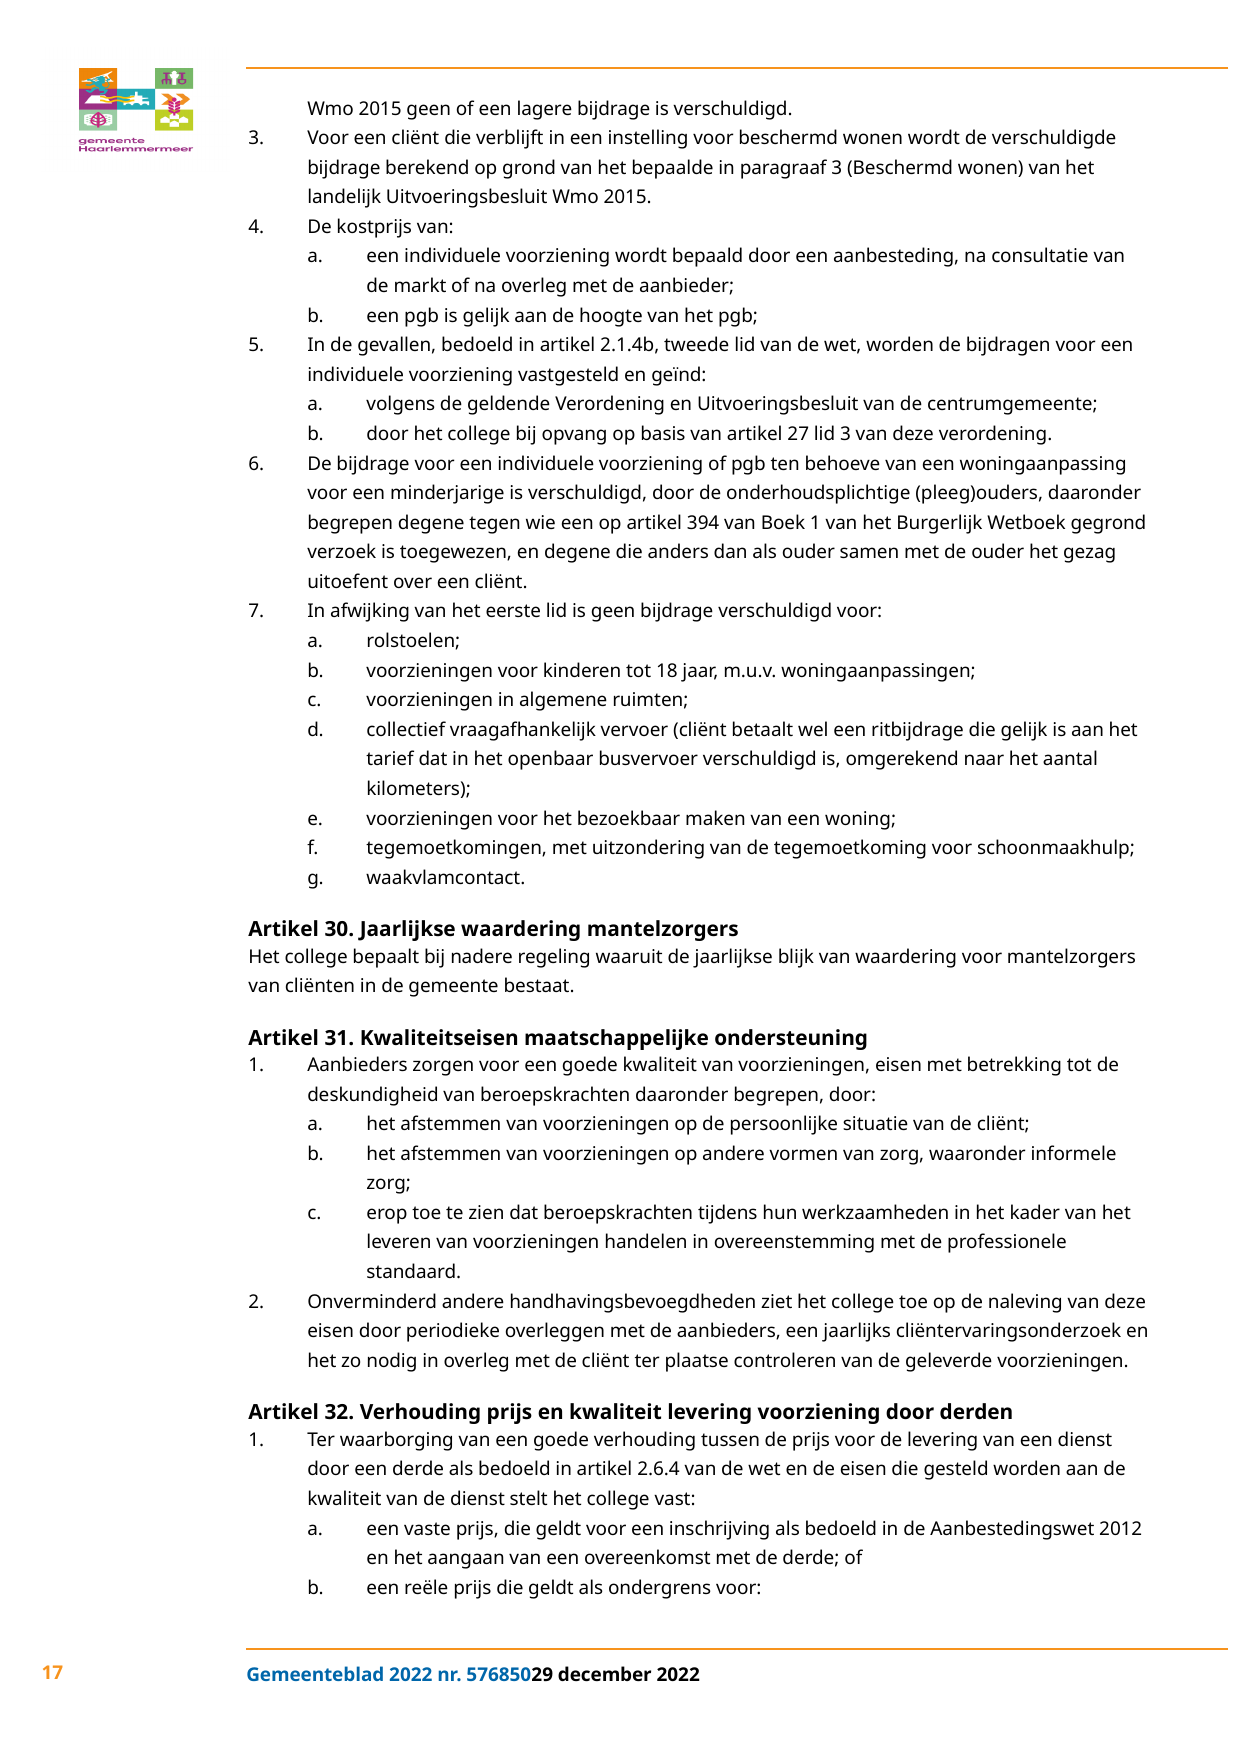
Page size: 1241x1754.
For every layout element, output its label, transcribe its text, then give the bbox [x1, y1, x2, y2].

text Het college bepaalt bij nadere regeling waaruit de jaarlijkse blijk van waardering voor mantelzorgers van cliënten in de gemeente bestaat. [248, 943, 1152, 998]
list tegemoetkomingen, met uitzondering van de tegemoetkoming voor schoonmaakhulp; [307, 834, 1152, 860]
list De bijdrage voor een individuele voorziening of pgb ten behoeve van een woningaanpassing voor een minderjarige is verschuldigd, door de onderhoudsplichtige (pleeg)ouders, daaronder begrepen degene tegen wie een op artikel 394 van Boek 1 van het Burgerlijk Wetboek gegrond verzoek is toegewezen, en degene die anders dan als ouder samen met de ouder het gezag uitoefent over een cliënt. [248, 450, 1152, 594]
list Ter waarborging van een goede verhouding tussen de prijs voor de levering van een dienst door een derde als bedoeld in artikel 2.6.4 van de wet en de eisen die gesteld worden aan de kwaliteit van de dienst stelt het college vast: [248, 1426, 1152, 1511]
list Voor een cliënt die verblijft in een instelling voor beschermd wonen wordt de verschuldigde bijdrage berekend op grond van het bepaalde in paragraaf 3 (Beschermd wonen) van het landelijk Uitvoeringsbesluit Wmo 2015. [248, 124, 1152, 209]
list het afstemmen van voorzieningen op andere vormen van zorg, waaronder informele zorg; [307, 1140, 1152, 1195]
list een individuele voorziening wordt bepaald door een aanbesteding, na consultatie van de markt of na overleg met de aanbieder; [307, 243, 1152, 298]
list een reële prijs die geldt als ondergrens voor: [307, 1574, 1152, 1599]
list erop toe te zien dat beroepskrachten tijdens hun werkzaamheden in het kader van het leveren van voorzieningen handelen in overeenstemming met de professionele standaard. [307, 1199, 1152, 1284]
list een vaste prijs, die geldt voor een inschrijving als bedoeld in de Aanbestedingswet 2012 en het aangaan van een overeenkomst met de derde; of [307, 1515, 1152, 1570]
picture [41, 47, 231, 172]
list In afwijking van het eerste lid is geen bijdrage verschuldigd voor: [248, 598, 1152, 623]
list voorzieningen voor het bezoekbaar maken van een woning; [307, 805, 1152, 831]
list volgens de geldende Verordening en Uitvoeringsbesluit van de centrumgemeente; [307, 391, 1152, 416]
text Artikel 32. Verhouding prijs en kwaliteit levering voorziening door derden [248, 1397, 1152, 1426]
list voorzieningen in algemene ruimten; [307, 686, 1152, 712]
list rolstoelen; [307, 627, 1152, 653]
list waakvlamcontact. [307, 864, 1152, 890]
list collectief vraagafhankelijk vervoer (cliënt betaalt wel een ritbijdrage die gelijk is aan het tarief dat in het openbaar busvervoer verschuldigd is, omgerekend naar het aantal kilometers); [307, 716, 1152, 801]
list door het college bij opvang op basis van artikel 27 lid 3 van deze verordening. [307, 420, 1152, 446]
list een pgb is gelijk aan de hoogte van het pgb; [307, 302, 1152, 328]
text Artikel 30. Jaarlijkse waardering mantelzorgers [248, 914, 1152, 943]
list De kostprijs van: [248, 213, 1152, 239]
list Aanbieders zorgen voor een goede kwaliteit van voorzieningen, eisen met betrekking tot de deskundigheid van beroepskrachten daaronder begrepen, door: [248, 1051, 1152, 1107]
list het afstemmen van voorzieningen op de persoonlijke situatie van de cliënt; [307, 1110, 1152, 1136]
list voorzieningen voor kinderen tot 18 jaar, m.u.v. woningaanpassingen; [307, 657, 1152, 683]
text Artikel 31. Kwaliteitseisen maatschappelijke ondersteuning [248, 1023, 1152, 1051]
list In de gevallen, bedoeld in artikel 2.1.4b, tweede lid van de wet, worden de bijdragen voor een individuele voorziening vastgesteld en geïnd: [248, 331, 1152, 387]
list Wmo 2015 geen of een lagere bijdrage is verschuldigd. [248, 95, 1152, 121]
list Onverminderd andere handhavingsbevoegdheden ziet het college toe op de naleving van deze eisen door periodieke overleggen met de aanbieders, een jaarlijks cliëntervaringsonderzoek en het zo nodig in overleg met de cliënt ter plaatse controleren van de geleverde voorzieningen. [248, 1288, 1152, 1373]
